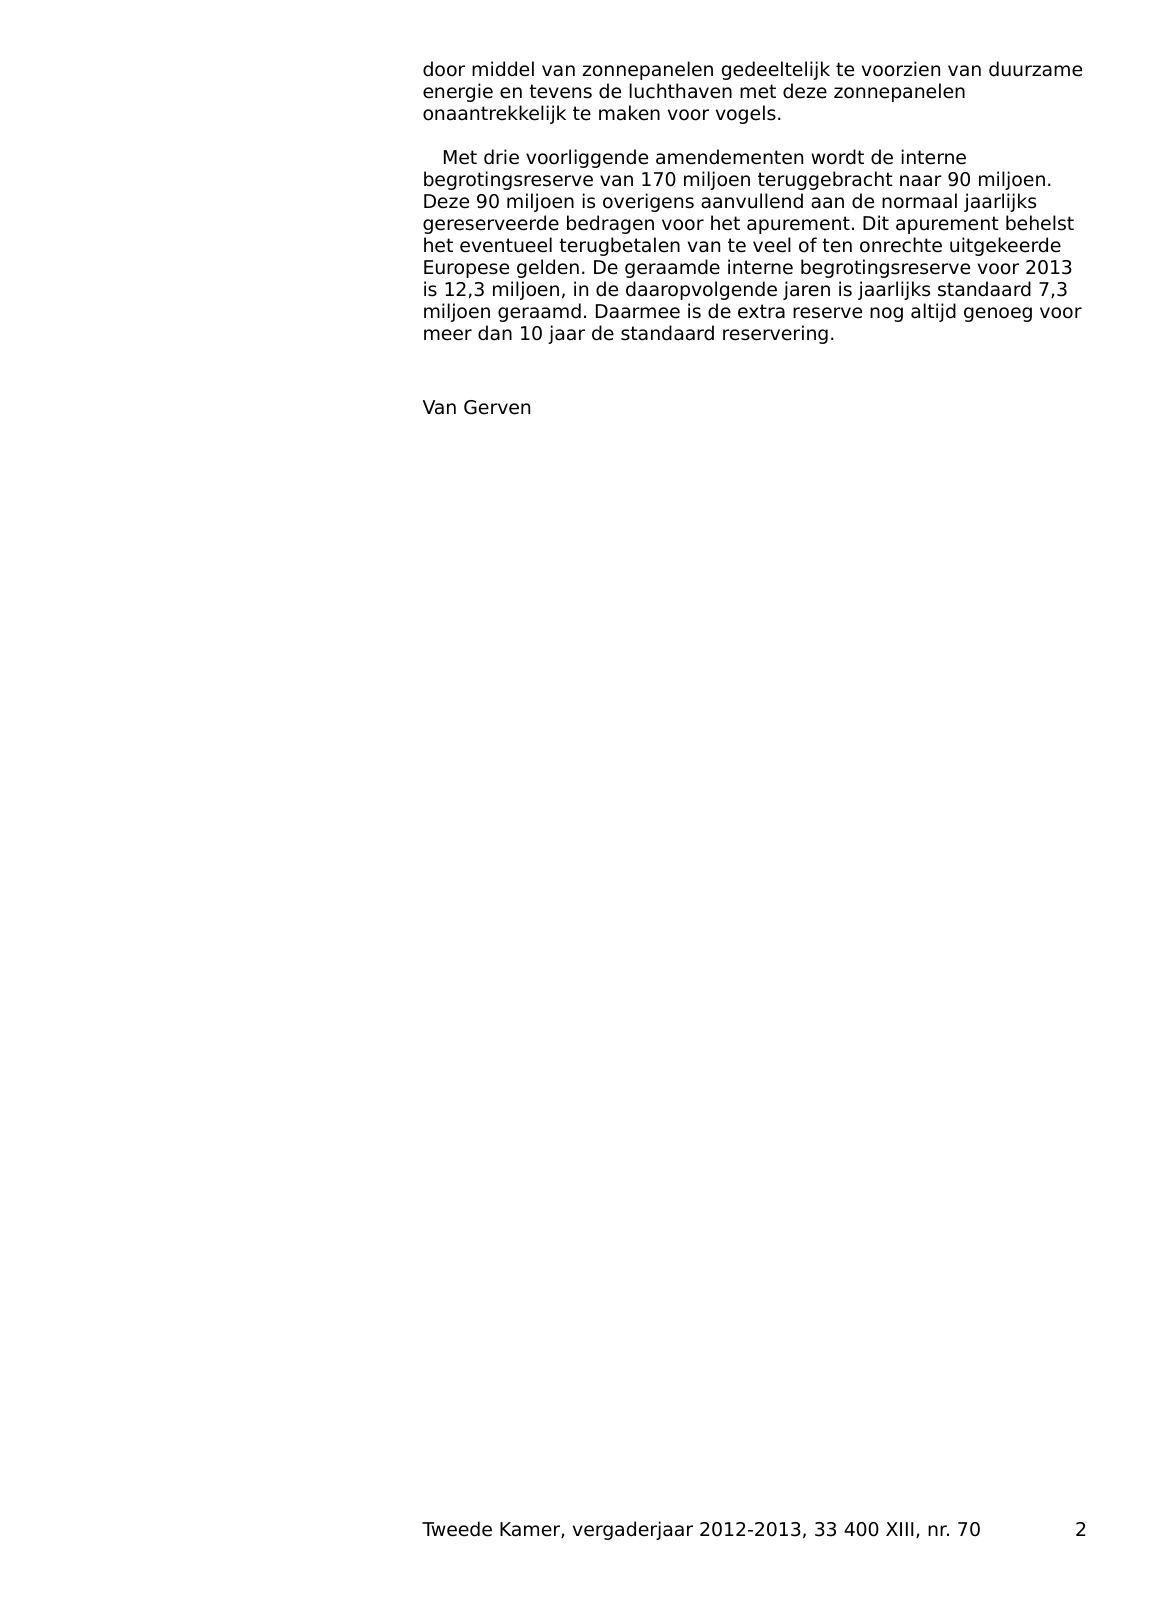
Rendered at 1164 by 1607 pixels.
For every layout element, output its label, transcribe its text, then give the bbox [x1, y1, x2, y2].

text Met drie voorliggende amendementen wordt de interne begrotingsreserve van 170 miljoen teruggebracht naar 90 miljoen. Deze 90 miljoen is overigens aanvullend aan de normaal jaarlijks gereserveerde bedragen voor het apurement. Dit apurement behelst het eventueel terugbetalen van te veel of ten onrechte uitgekeerde Europese gelden. De geraamde interne begrotingsreserve voor 2013 is 12,3 miljoen, in de daaropvolgende jaren is jaarlijks standaard 7,3 miljoen geraamd. Daarmee is de extra reserve nog altijd genoeg voor meer dan 10 jaar de standaard reservering. [422, 147, 1087, 345]
text door middel van zonnepanelen gedeeltelijk te voorzien van duurzame energie en tevens de luchthaven met deze zonnepanelen onaantrekkelijk te maken voor vogels. [422, 59, 1087, 125]
text Van Gerven [422, 375, 1087, 419]
